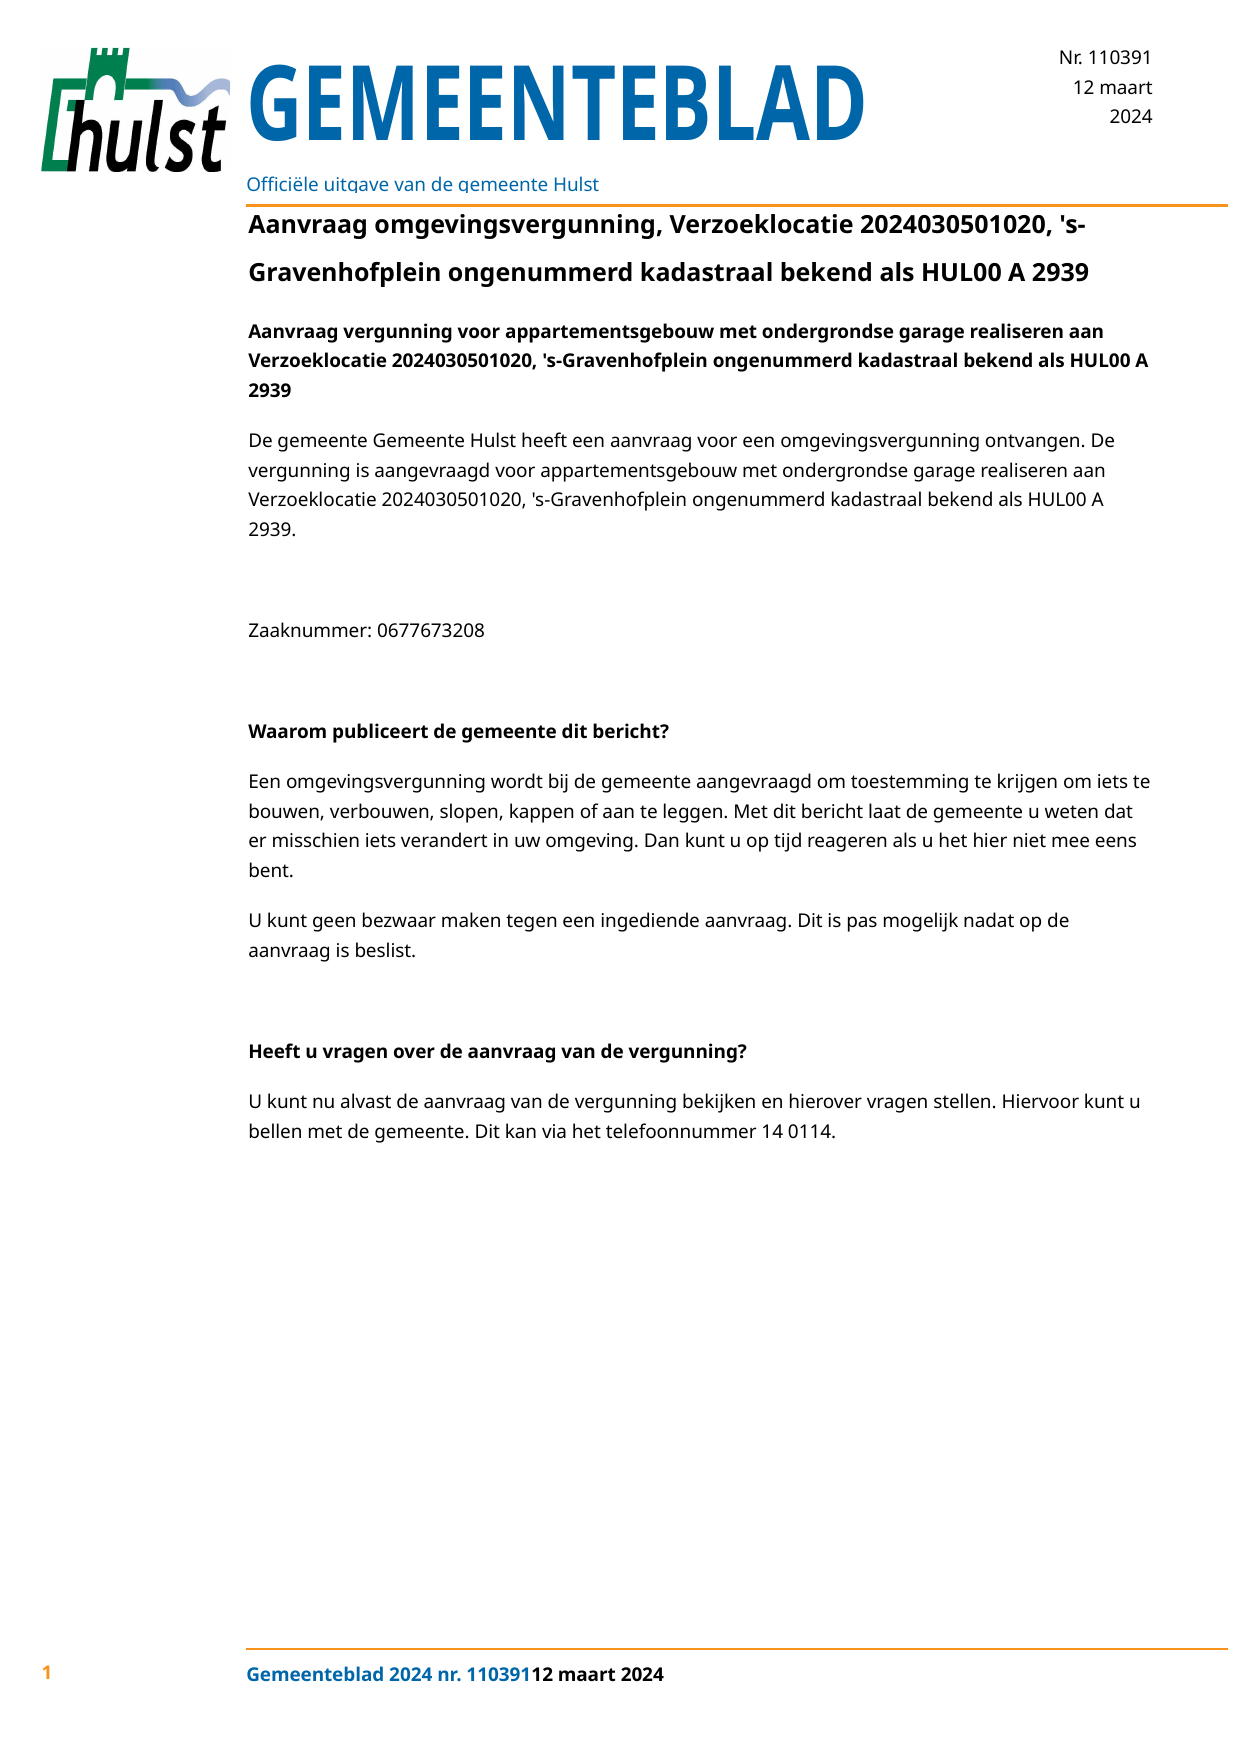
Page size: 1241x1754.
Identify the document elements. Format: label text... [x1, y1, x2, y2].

text U kunt nu alvast de aanvraag van de vergunning bekijken en hierover vragen stellen. Hiervoor kunt u bellen met de gemeente. Dit kan via het telefoonnummer 14 0114. [248, 1088, 1152, 1144]
text U kunt geen bezwaar maken tegen een ingediende aanvraag. Dit is pas mogelijk nadat op de aanvraag is beslist. [248, 907, 1152, 963]
text De gemeente Gemeente Hulst heeft een aanvraag voor een omgevingsvergunning ontvangen. De vergunning is aangevraagd voor appartementsgebouw met ondergrondse garage realiseren aan Verzoeklocatie 2024030501020, 's-Gravenhofplein ongenummerd kadastraal bekend als HUL00 A 2939. [248, 427, 1152, 542]
text Aanvraag vergunning voor appartementsgebouw met ondergrondse garage realiseren aan Verzoeklocatie 2024030501020, 's-Gravenhofplein ongenummerd kadastraal bekend als HUL00 A 2939 [248, 318, 1152, 403]
text Zaaknummer: 0677673208 [248, 617, 1152, 643]
text Aanvraag omgevingsvergunning, Verzoeklocatie 2024030501020, 's-Gravenhofplein ongenummerd kadastraal bekend als HUL00 A 2939 [248, 207, 1152, 288]
text Heeft u vragen over de aanvraag van de vergunning? [248, 1038, 1152, 1064]
text Waarom publiceert de gemeente dit bericht? [248, 718, 1152, 744]
text Een omgevingsvergunning wordt bij de gemeente aangevraagd om toestemming te krijgen om iets te bouwen, verbouwen, slopen, kappen of aan te leggen. Met dit bericht laat de gemeente u weten dat er misschien iets verandert in uw omgeving. Dan kunt u op tijd reageren als u het hier niet mee eens bent. [248, 768, 1152, 883]
picture [41, 47, 231, 172]
